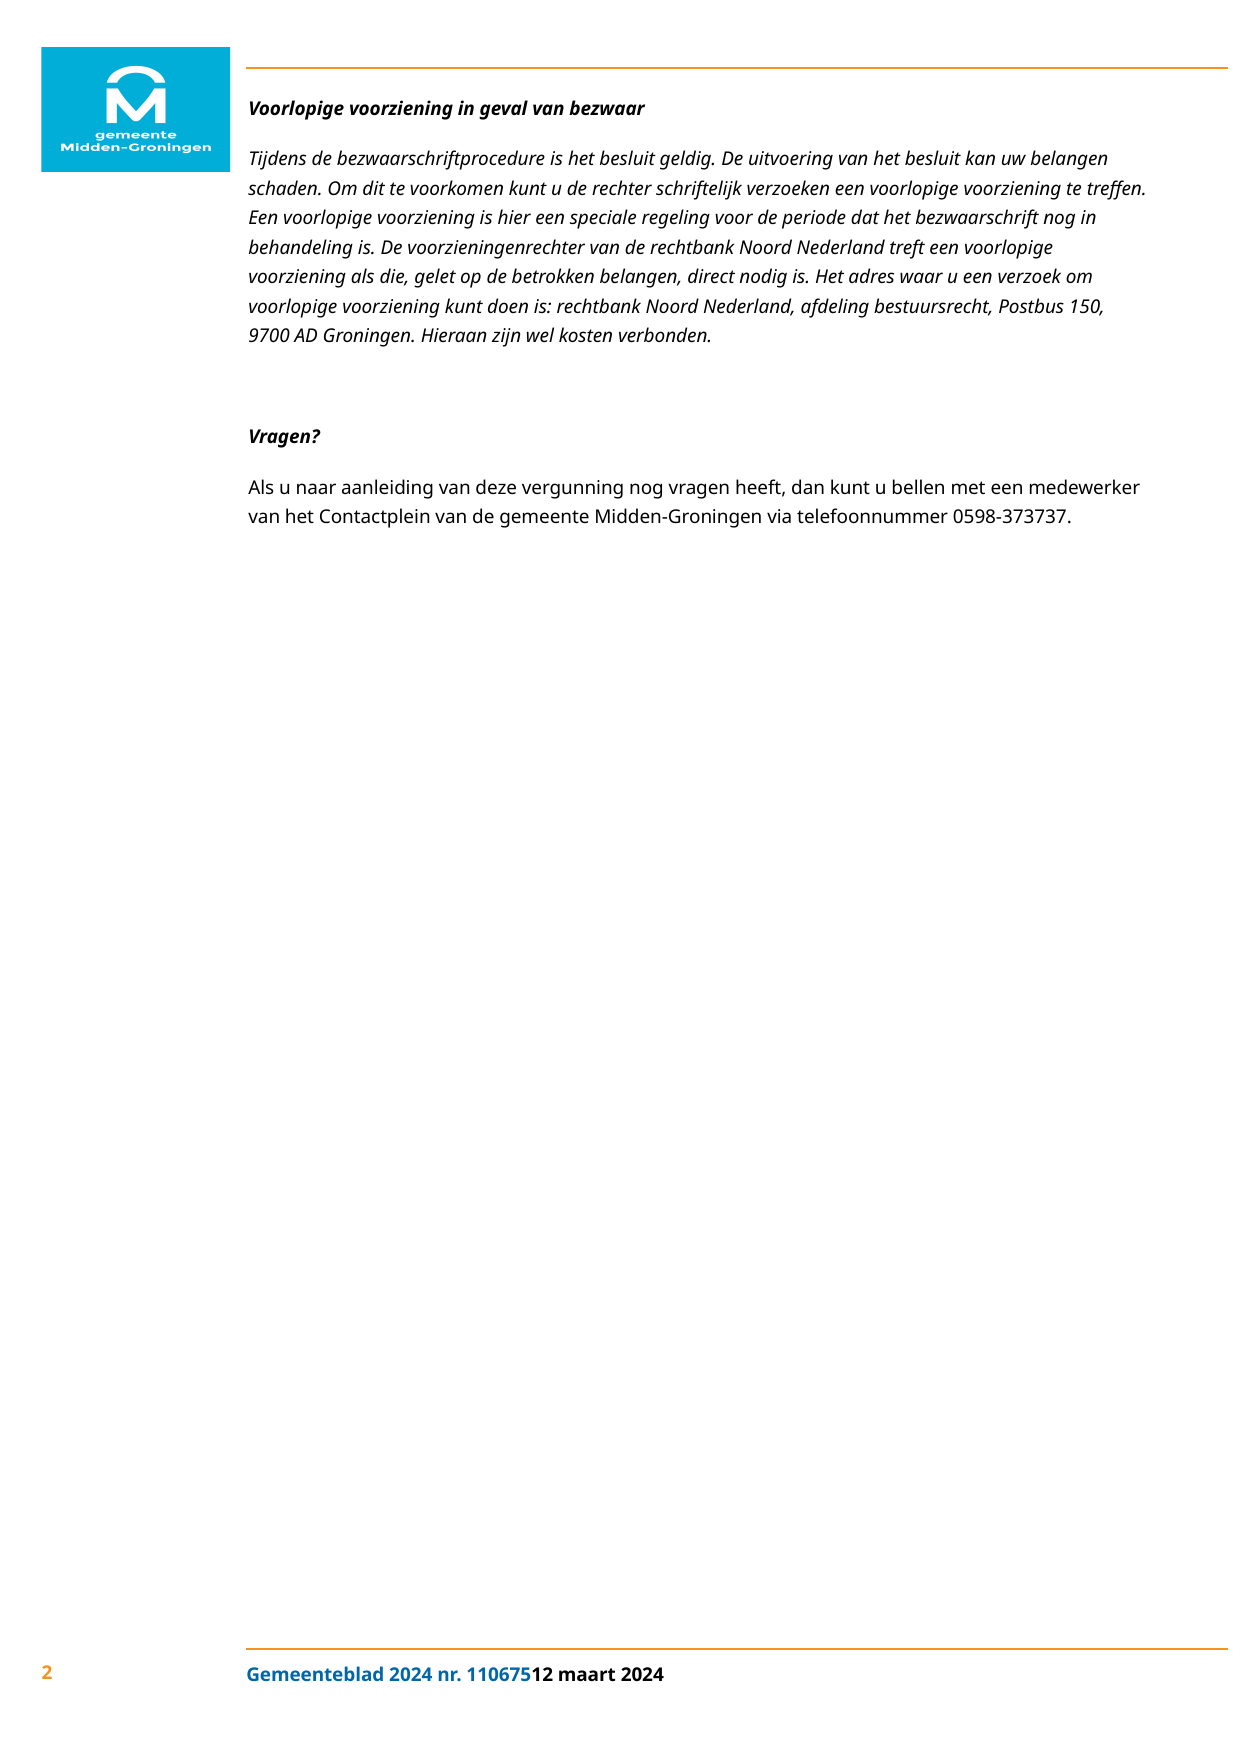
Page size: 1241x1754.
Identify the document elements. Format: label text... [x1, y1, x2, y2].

text Vragen? [248, 423, 1152, 449]
text Tijdens de bezwaarschriftprocedure is het besluit geldig. De uitvoering van het besluit kan uw belangen schaden. Om dit te voorkomen kunt u de rechter schriftelijk verzoeken een voorlopige voorziening te treffen. Een voorlopige voorziening is hier een speciale regeling voor de periode dat het bezwaarschrift nog in behandeling is. De voorzieningenrechter van de rechtbank Noord Nederland treft een voorlopige voorziening als die, gelet op de betrokken belangen, direct nodig is. Het adres waar u een verzoek om voorlopige voorziening kunt doen is: rechtbank Noord Nederland, afdeling bestuursrecht, Postbus 150, 9700 AD Groningen. Hieraan zijn wel kosten verbonden. [248, 145, 1152, 348]
text Als u naar aanleiding van deze vergunning nog vragen heeft, dan kunt u bellen met een medewerker van het Contactplein van de gemeente Midden-Groningen via telefoonnummer 0598-373737. [248, 474, 1152, 529]
text Voorlopige voorziening in geval van bezwaar [248, 95, 1152, 121]
picture [107, 89, 165, 122]
picture [108, 66, 164, 82]
picture [184, 146, 190, 153]
